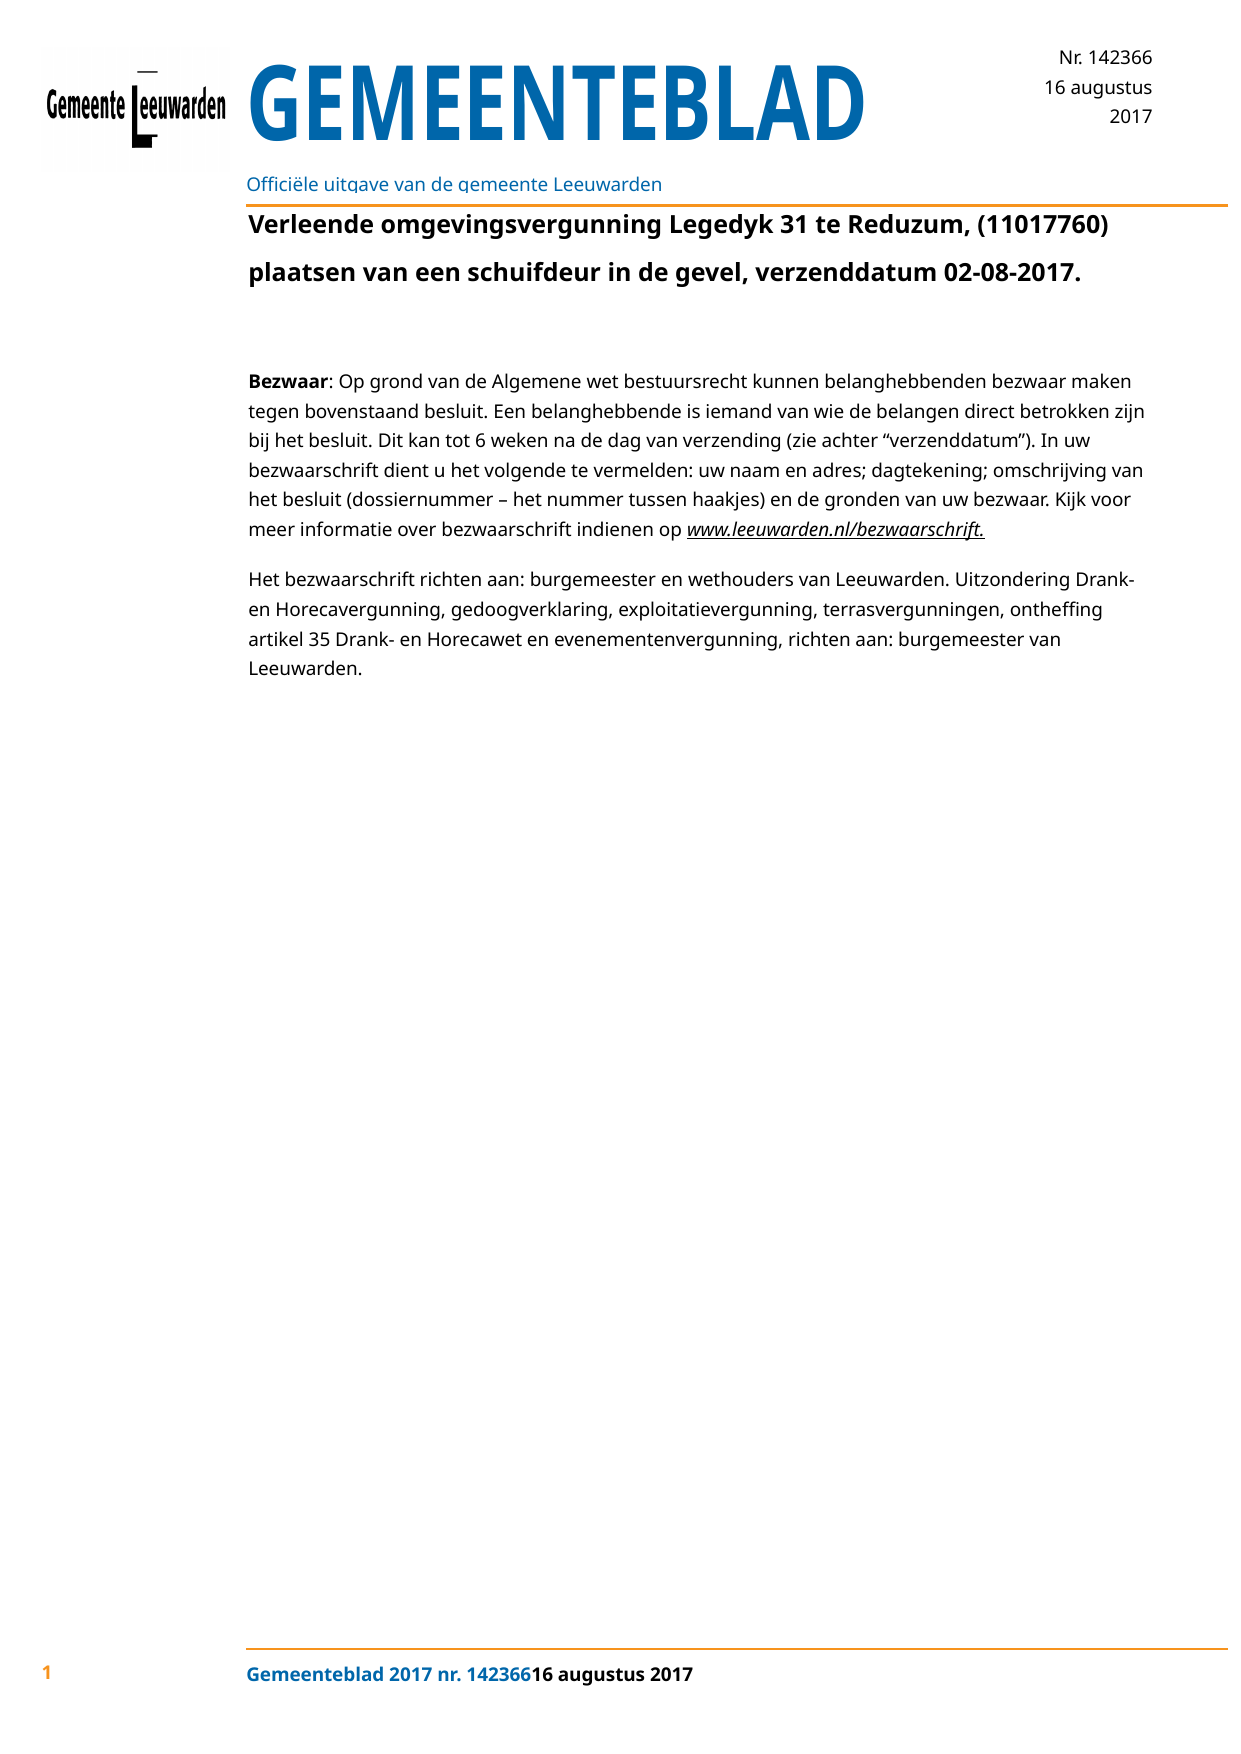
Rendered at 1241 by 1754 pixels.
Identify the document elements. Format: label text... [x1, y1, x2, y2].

text Verleende omgevingsvergunning Legedyk 31 te Reduzum, (11017760) plaatsen van een schuifdeur in de gevel, verzenddatum 02-08-2017. [248, 207, 1152, 288]
picture [41, 47, 231, 172]
text Het bezwaarschrift richten aan: burgemeester en wethouders van Leeuwarden. Uitzondering Drank- en Horecavergunning, gedoogverklaring, exploitatievergunning, terrasvergunningen, ontheffing artikel 35 Drank- en Horecawet en evenementenvergunning, richten aan: burgemeester van Leeuwarden. [248, 567, 1152, 681]
text Bezwaar: Op grond van de Algemene wet bestuursrecht kunnen belanghebbenden bezwaar maken tegen bovenstaand besluit. Een belanghebbende is iemand van wie de belangen direct betrokken zijn bij het besluit. Dit kan tot 6 weken na de dag van verzending (zie achter “verzenddatum”). In uw bezwaarschrift dient u het volgende te vermelden: uw naam en adres; dagtekening; omschrijving van het besluit (dossiernummer – het nummer tussen haakjes) en de gronden van uw bezwaar. Kijk voor meer informatie over bezwaarschrift indienen op www.leeuwarden.nl/bezwaarschrift. [248, 368, 1152, 542]
